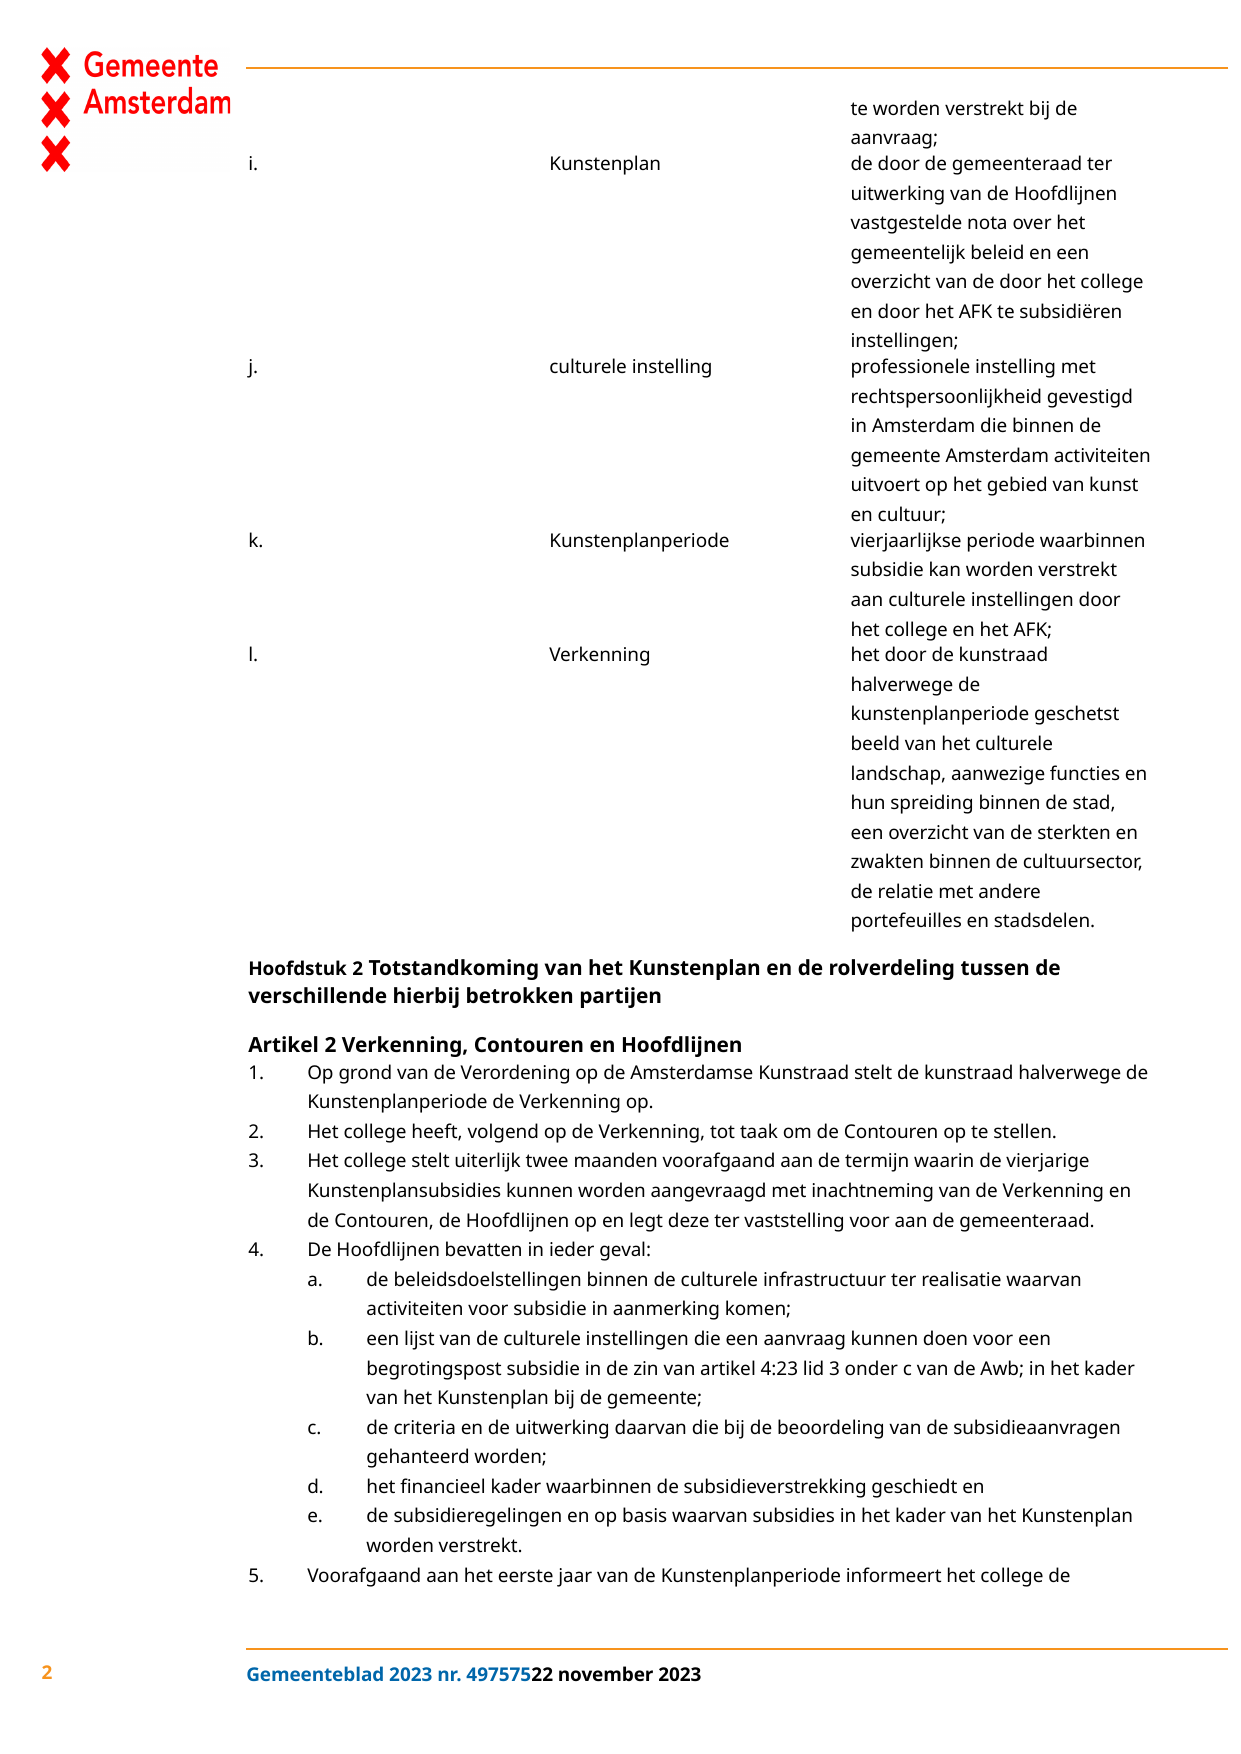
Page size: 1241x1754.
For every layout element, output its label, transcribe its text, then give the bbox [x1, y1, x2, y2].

list de beleidsdoelstellingen binnen de culturele infrastructuur ter realisatie waarvan activiteiten voor subsidie in aanmerking komen; [307, 1266, 1152, 1321]
list De Hoofdlijnen bevatten in ieder geval: [248, 1236, 1152, 1262]
table_cell j. [248, 353, 549, 527]
table_cell k. [248, 527, 549, 641]
table_cell Kunstenplan [549, 150, 850, 353]
list Het college heeft, volgend op de Verkenning, tot taak om de Contouren op te stellen. [248, 1118, 1152, 1144]
table_cell [248, 95, 549, 150]
table_cell de door de gemeenteraad ter uitwerking van de Hoofdlijnen vastgestelde nota over het gemeentelijk beleid en een overzicht van de door het college en door het AFK te subsidiëren instellingen; [850, 150, 1152, 353]
list het financieel kader waarbinnen de subsidieverstrekking geschiedt en [307, 1473, 1152, 1499]
text Artikel 2 Verkenning, Contouren en Hoofdlijnen [248, 1030, 1152, 1059]
table_cell l. [248, 641, 549, 933]
table_cell culturele instelling [549, 353, 850, 527]
table_cell Verkenning [549, 641, 850, 933]
table_cell i. [248, 150, 549, 353]
list een lijst van de culturele instellingen die een aanvraag kunnen doen voor een begrotingspost subsidie in de zin van artikel 4:23 lid 3 onder c van de Awb; in het kader van het Kunstenplan bij de gemeente; [307, 1325, 1152, 1410]
table_cell professionele instelling met rechtspersoonlijkheid gevestigd in Amsterdam die binnen de gemeente Amsterdam activiteiten uitvoert op het gebied van kunst en cultuur; [850, 353, 1152, 527]
text Hoofdstuk 2 Totstandkoming van het Kunstenplan en de rolverdeling tussen de verschillende hierbij betrokken partijen [248, 953, 1152, 1009]
list Op grond van de Verordening op de Amsterdamse Kunstraad stelt de kunstraad halverwege de Kunstenplanperiode de Verkenning op. [248, 1059, 1152, 1114]
list de criteria en de uitwerking daarvan die bij de beoordeling van de subsidieaanvragen gehanteerd worden; [307, 1414, 1152, 1469]
picture [41, 47, 231, 172]
table_cell vierjaarlijkse periode waarbinnen subsidie kan worden verstrekt aan culturele instellingen door het college en het AFK; [850, 527, 1152, 641]
list Het college stelt uiterlijk twee maanden voorafgaand aan de termijn waarin de vierjarige Kunstenplansubsidies kunnen worden aangevraagd met inachtneming van de Verkenning en de Contouren, de Hoofdlijnen op en legt deze ter vaststelling voor aan de gemeenteraad. [248, 1148, 1152, 1232]
table_cell het door de kunstraad halverwege de kunstenplanperiode geschetst beeld van het culturele landschap, aanwezige functies en hun spreiding binnen de stad, een overzicht van de sterkten en zwakten binnen de cultuursector, de relatie met andere portefeuilles en stadsdelen. [850, 641, 1152, 933]
table_cell te worden verstrekt bij de aanvraag; [850, 95, 1152, 150]
table_cell [549, 95, 850, 150]
table_cell Kunstenplanperiode [549, 527, 850, 641]
list Voorafgaand aan het eerste jaar van de Kunstenplanperiode informeert het college de [248, 1562, 1152, 1587]
list de subsidieregelingen en op basis waarvan subsidies in het kader van het Kunstenplan worden verstrekt. [307, 1503, 1152, 1558]
